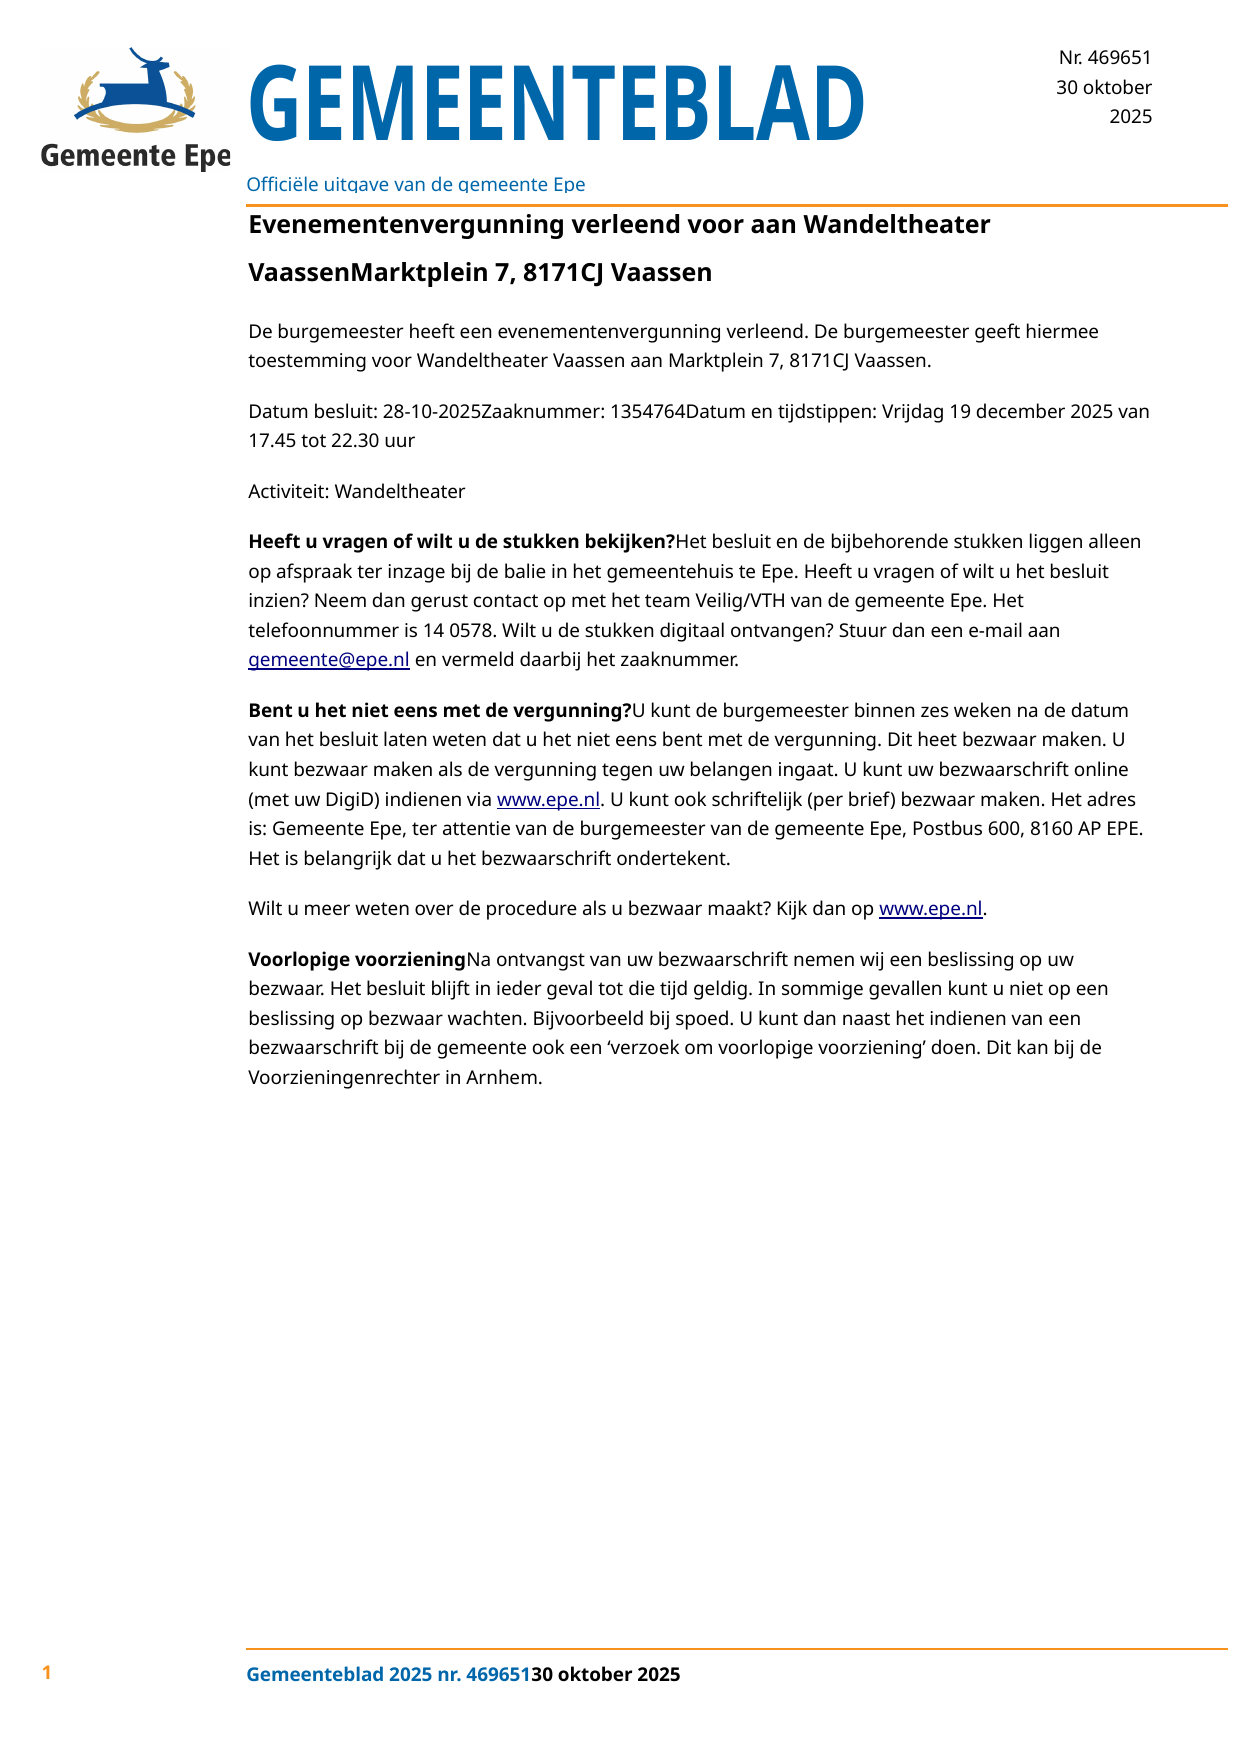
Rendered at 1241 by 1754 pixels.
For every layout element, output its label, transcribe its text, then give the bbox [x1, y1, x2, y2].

text Datum besluit: 28-10-2025Zaaknummer: 1354764Datum en tijdstippen: Vrijdag 19 december 2025 van 17.45 tot 22.30 uur [248, 398, 1152, 453]
text Wilt u meer weten over de procedure als u bezwaar maakt? Kijk dan op www.epe.nl. [248, 895, 1152, 921]
text Bent u het niet eens met de vergunning?U kunt de burgemeester binnen zes weken na de datum van het besluit laten weten dat u het niet eens bent met de vergunning. Dit heet bezwaar maken. U kunt bezwaar maken als de vergunning tegen uw belangen ingaat. U kunt uw bezwaarschrift online (met uw DigiD) indienen via www.epe.nl. U kunt ook schriftelijk (per brief) bezwaar maken. Het adres is: Gemeente Epe, ter attentie van de burgemeester van de gemeente Epe, Postbus 600, 8160 AP EPE. Het is belangrijk dat u het bezwaarschrift ondertekent. [248, 697, 1152, 871]
text De burgemeester heeft een evenementenvergunning verleend. De burgemeester geeft hiermee toestemming voor Wandeltheater Vaassen aan Marktplein 7, 8171CJ Vaassen. [248, 318, 1152, 373]
text Activiteit: Wandeltheater [248, 478, 1152, 504]
text Heeft u vragen of wilt u de stukken bekijken?Het besluit en de bijbehorende stukken liggen alleen op afspraak ter inzage bij de balie in het gemeentehuis te Epe. Heeft u vragen of wilt u het besluit inzien? Neem dan gerust contact op met het team Veilig/VTH van de gemeente Epe. Het telefoonnummer is 14 0578. Wilt u de stukken digitaal ontvangen? Stuur dan een e-mail aan gemeente@epe.nl en vermeld daarbij het zaaknummer. [248, 528, 1152, 672]
text Evenementenvergunning verleend voor aan Wandeltheater VaassenMarktplein 7, 8171CJ Vaassen [248, 207, 1152, 288]
picture [41, 47, 231, 172]
text Voorlopige voorzieningNa ontvangst van uw bezwaarschrift nemen wij een beslissing op uw bezwaar. Het besluit blijft in ieder geval tot die tijd geldig. In sommige gevallen kunt u niet op een beslissing op bezwaar wachten. Bijvoorbeeld bij spoed. U kunt dan naast het indienen van een bezwaarschrift bij de gemeente ook een ‘verzoek om voorlopige voorziening’ doen. Dit kan bij de Voorzieningenrechter in Arnhem. [248, 946, 1152, 1090]
